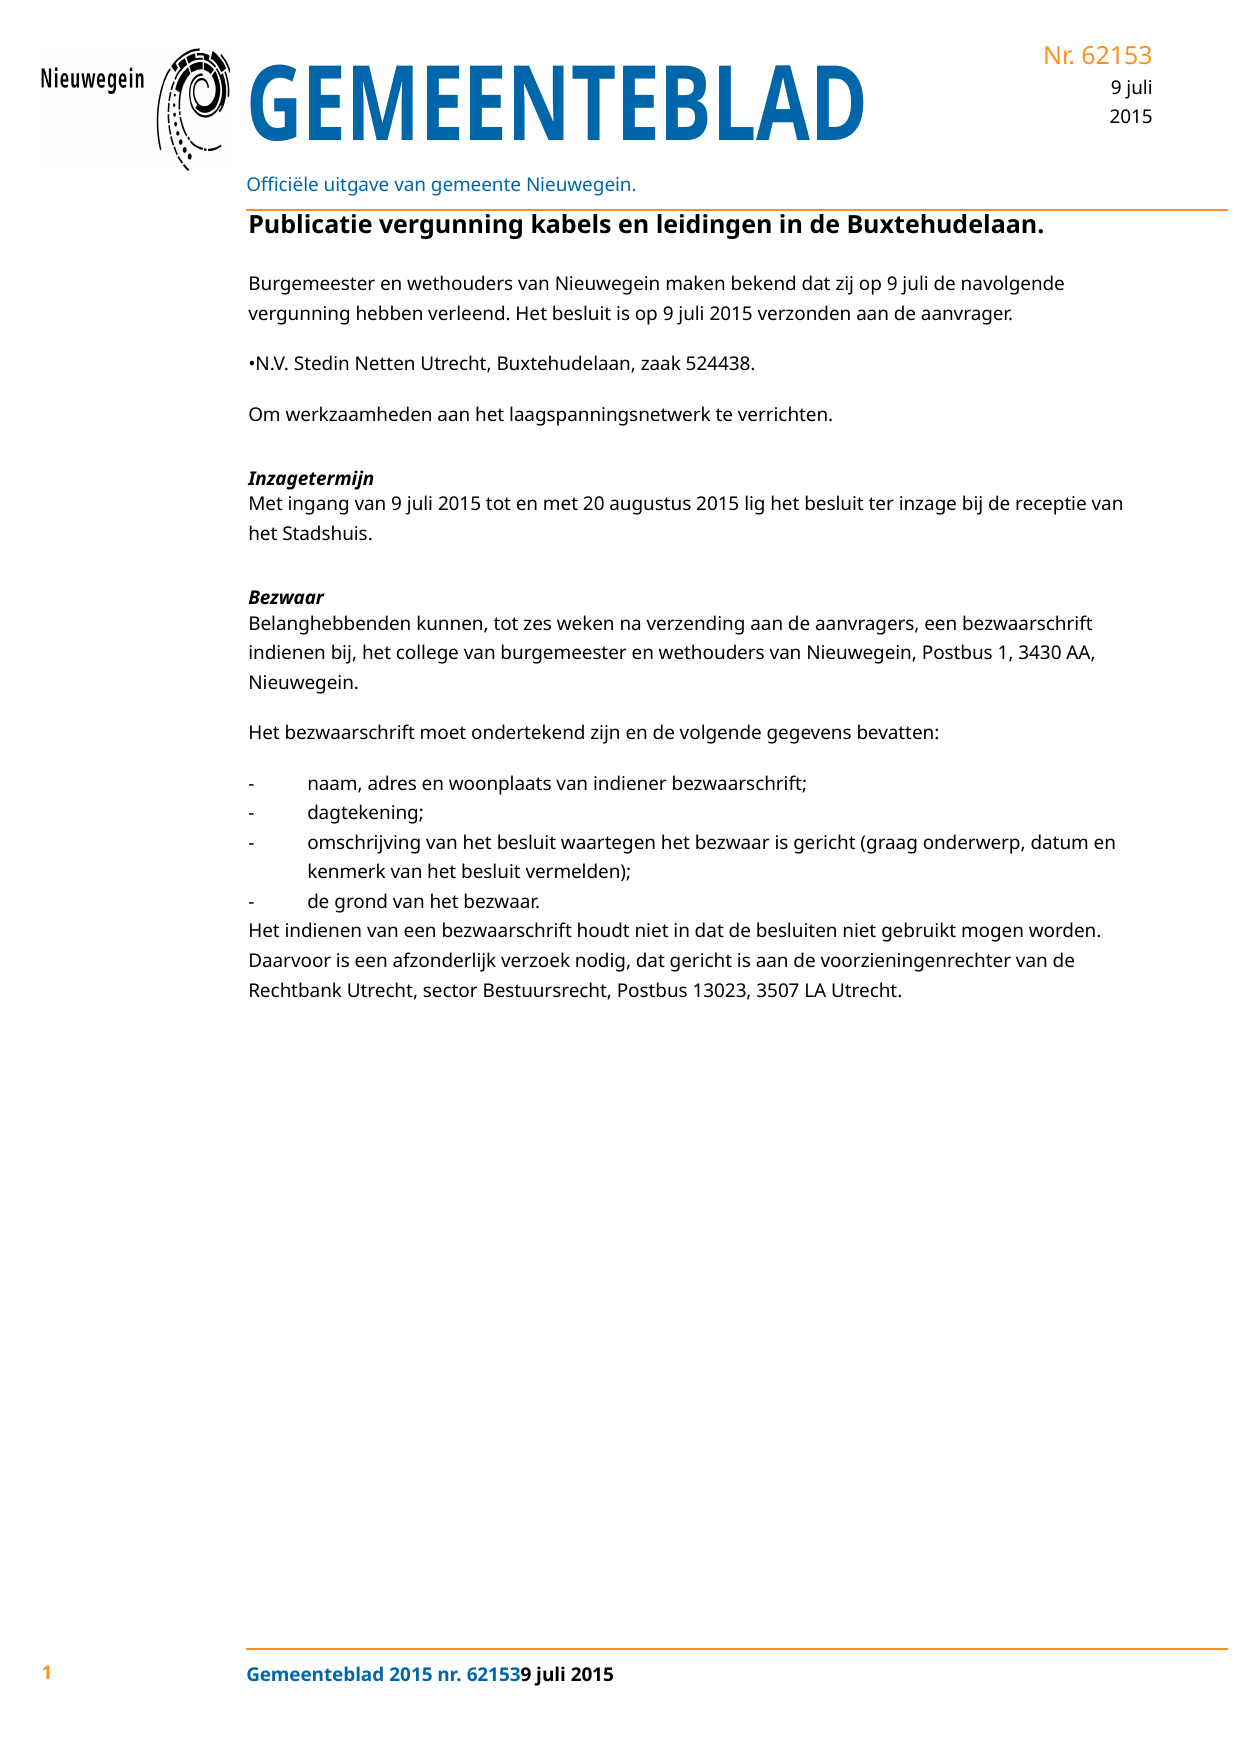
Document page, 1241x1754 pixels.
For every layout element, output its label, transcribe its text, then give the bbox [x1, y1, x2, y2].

text Met ingang van 9 juli 2015 tot en met 20 augustus 2015 lig het besluit ter inzage bij de receptie van het Stadshuis. [248, 490, 1152, 546]
text Het indienen van een bezwaarschrift houdt niet in dat de besluiten niet gebruikt mogen worden. Daarvoor is een afzonderlijk verzoek nodig, dat gericht is aan de voorzieningenrechter van de Rechtbank Utrecht, sector Bestuursrecht, Postbus 13023, 3507 LA Utrecht. [248, 918, 1152, 1002]
text Bezwaar [248, 584, 1152, 610]
text •N.V. Stedin Netten Utrecht, Buxtehudelaan, zaak 524438. [248, 350, 1152, 376]
text Om werkzaamheden aan het laagspanningsnetwerk te verrichten. [248, 401, 1152, 426]
picture [41, 47, 231, 172]
text Belanghebbenden kunnen, tot zes weken na verzending aan de aanvragers, een bezwaarschrift indienen bij, het college van burgemeester en wethouders van Nieuwegein, Postbus 1, 3430 AA, Nieuwegein. [248, 610, 1152, 694]
list naam, adres en woonplaats van indiener bezwaarschrift; [248, 770, 1152, 795]
text Burgemeester en wethouders van Nieuwegein maken bekend dat zij op 9 juli de navolgende vergunning hebben verleend. Het besluit is op 9 juli 2015 verzonden aan de aanvrager. [248, 270, 1152, 326]
text Het bezwaarschrift moet ondertekend zijn en de volgende gegevens bevatten: [248, 719, 1152, 745]
text Inzagetermijn [248, 465, 1152, 490]
list dagtekening; [248, 799, 1152, 825]
text Publicatie vergunning kabels en leidingen in de Buxtehudelaan. [248, 211, 1152, 241]
list de grond van het bezwaar. [248, 888, 1152, 914]
list omschrijving van het besluit waartegen het bezwaar is gericht (graag onderwerp, datum en kenmerk van het besluit vermelden); [248, 829, 1152, 884]
